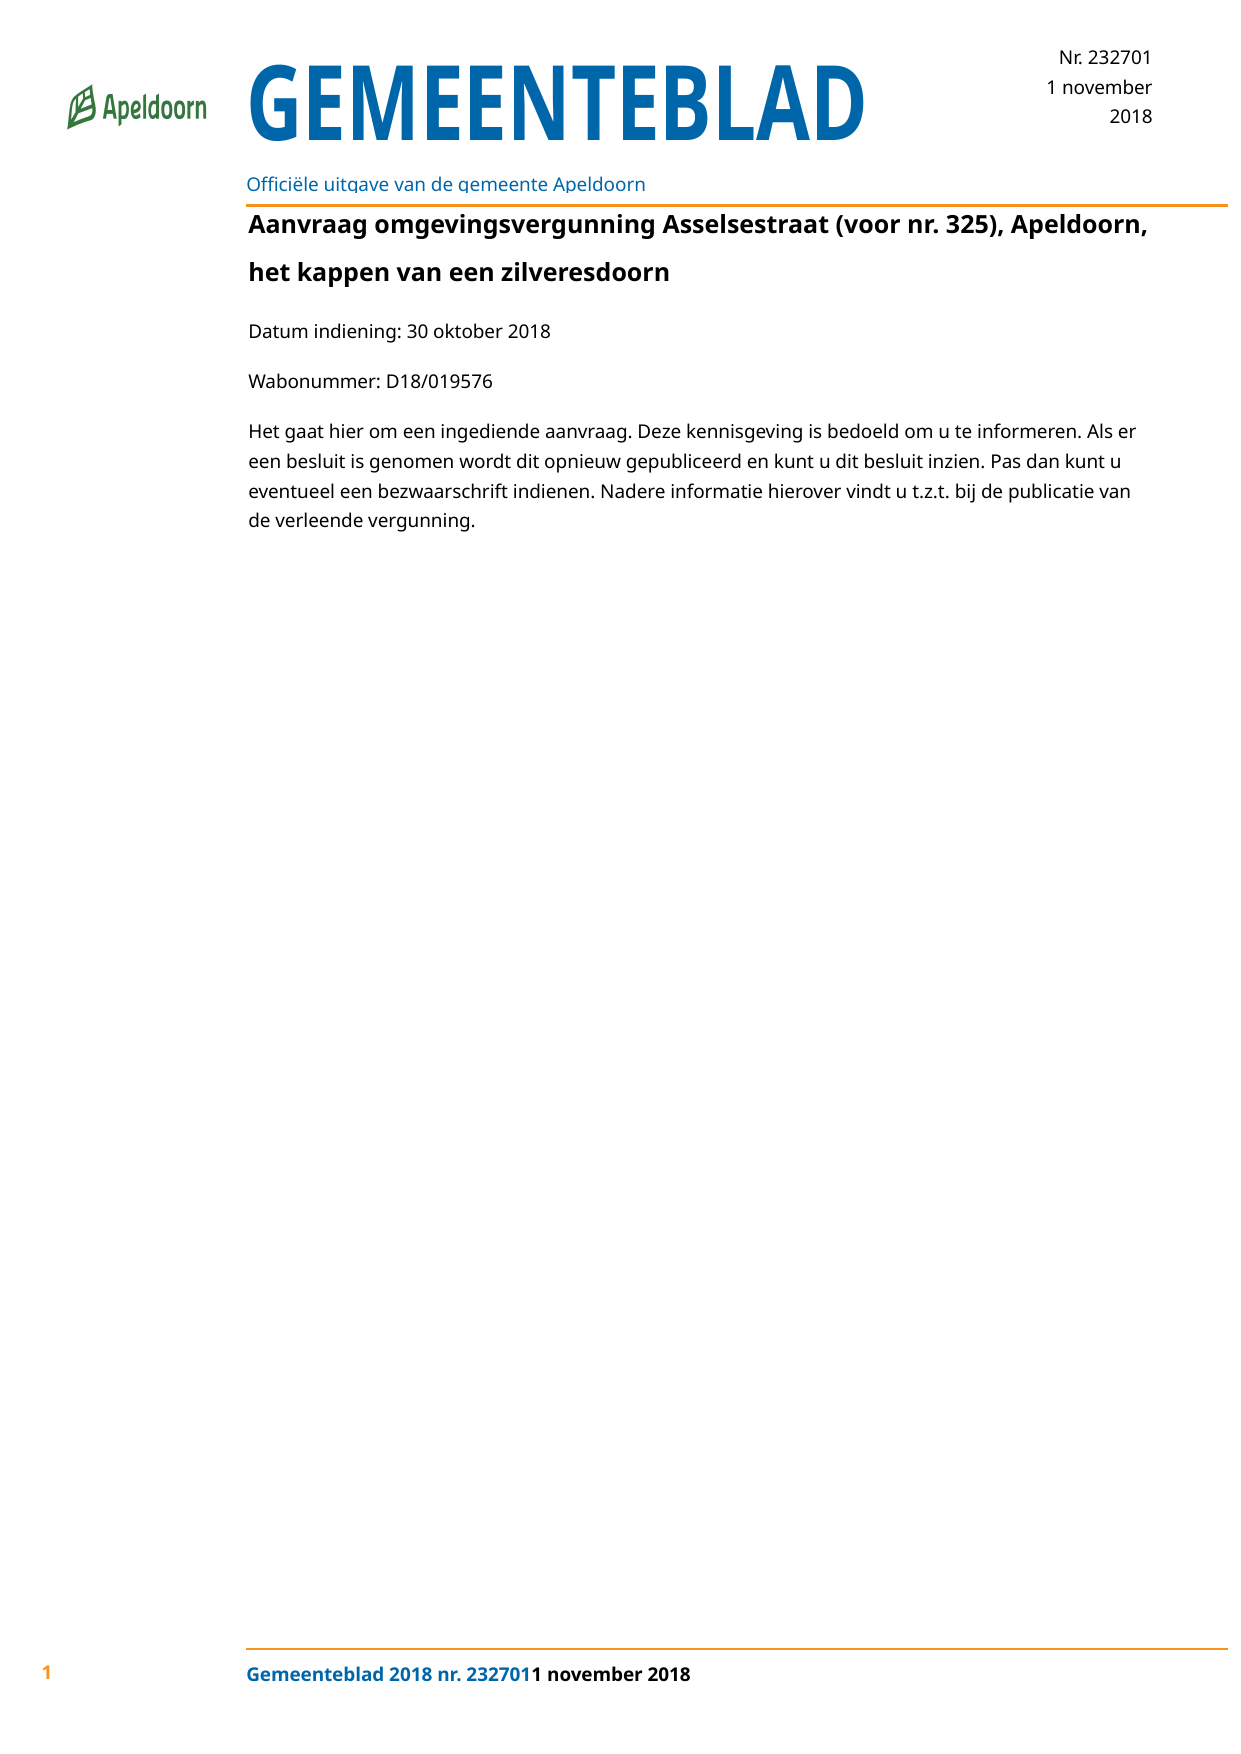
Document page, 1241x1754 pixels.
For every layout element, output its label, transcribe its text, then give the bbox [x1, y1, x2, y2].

text Wabonummer: D18/019576 [248, 368, 1152, 394]
text Datum indiening: 30 oktober 2018 [248, 318, 1152, 344]
text Aanvraag omgevingsvergunning Asselsestraat (voor nr. 325), Apeldoorn, het kappen van een zilveresdoorn [248, 207, 1152, 288]
picture [41, 47, 231, 172]
text Het gaat hier om een ingediende aanvraag. Deze kennisgeving is bedoeld om u te informeren. Als er een besluit is genomen wordt dit opnieuw gepubliceerd en kunt u dit besluit inzien. Pas dan kunt u eventueel een bezwaarschrift indienen. Nadere informatie hierover vindt u t.z.t. bij de publicatie van de verleende vergunning. [248, 419, 1152, 533]
